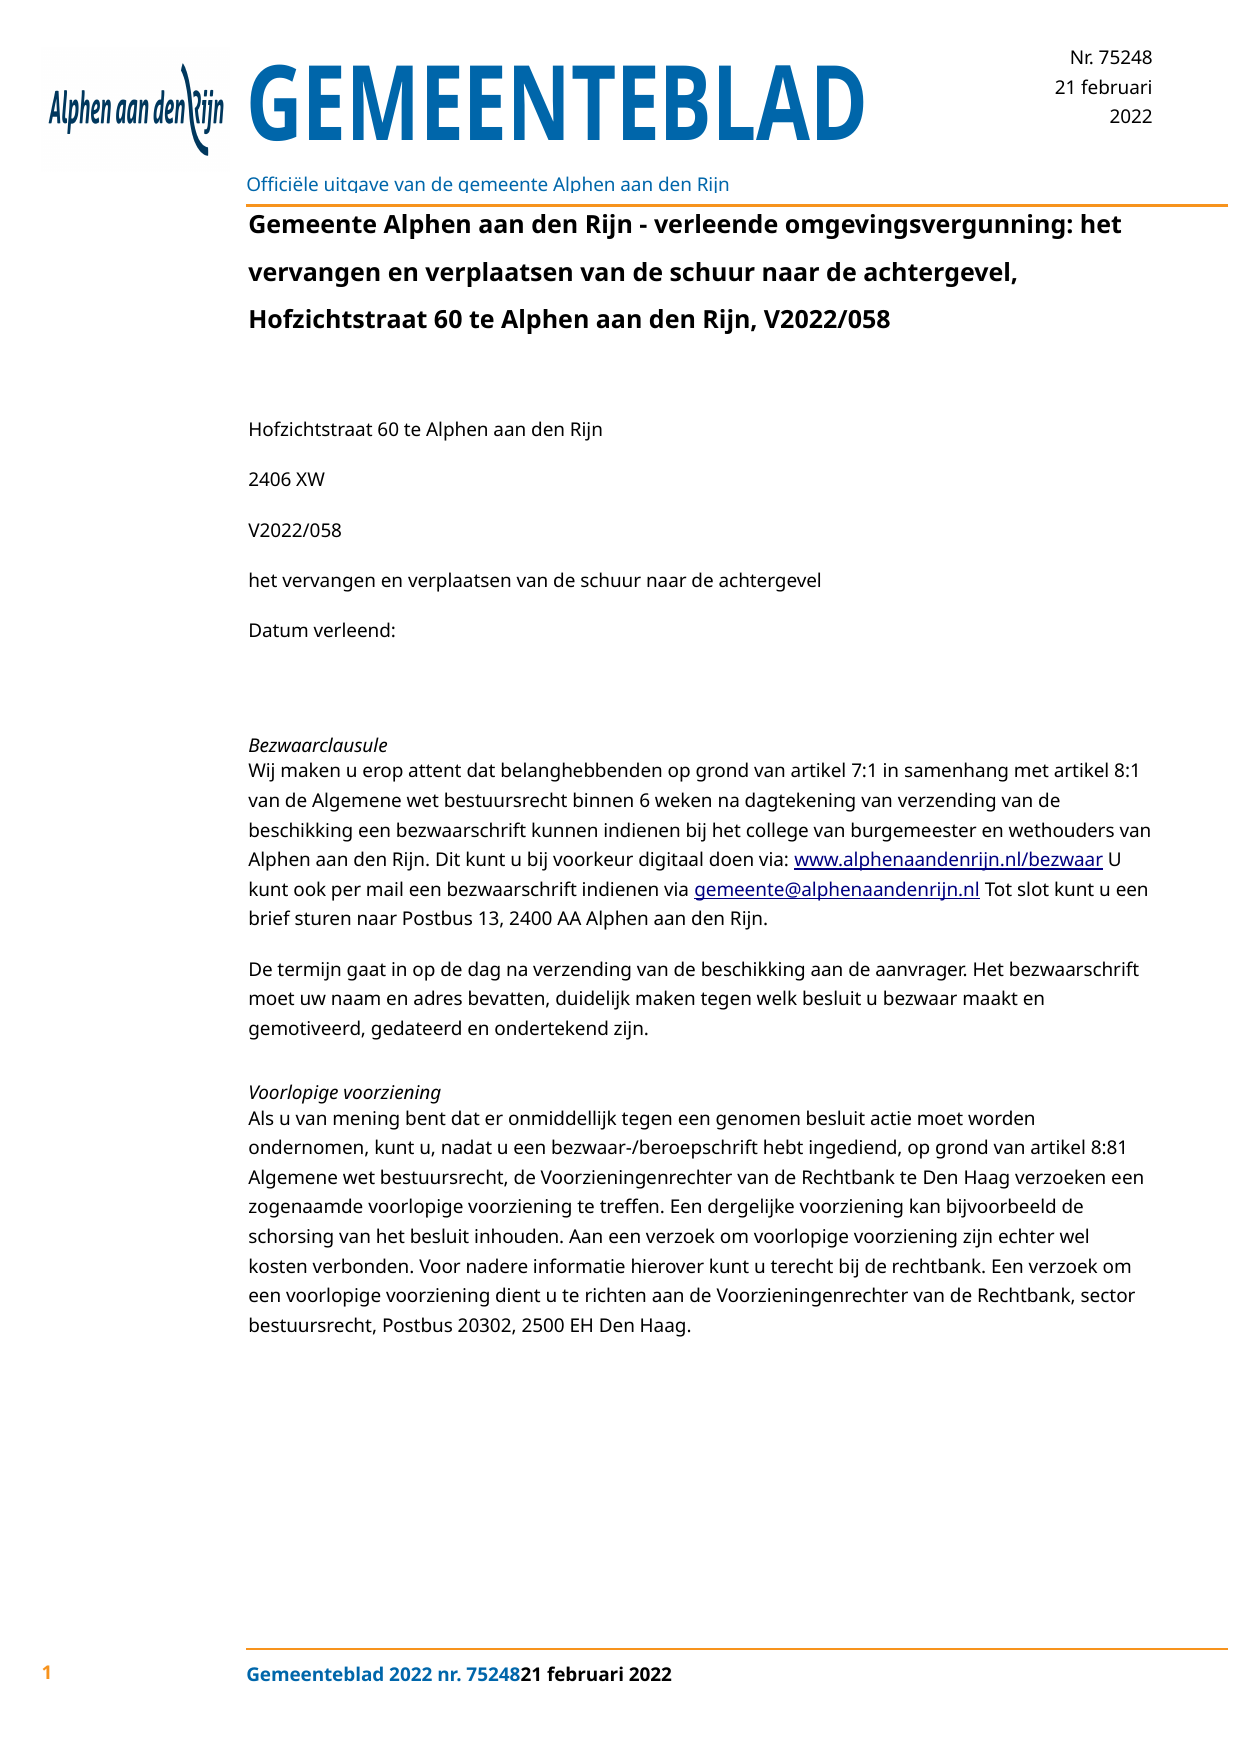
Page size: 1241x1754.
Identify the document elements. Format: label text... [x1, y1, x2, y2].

text Bezwaarclausule [248, 732, 1152, 758]
text 2406 XW [248, 466, 1152, 492]
text Als u van mening bent dat er onmiddellijk tegen een genomen besluit actie moet worden ondernomen, kunt u, nadat u een bezwaar-/beroepschrift hebt ingediend, op grond van artikel 8:81 Algemene wet bestuursrecht, de Voorzieningenrechter van de Rechtbank te Den Haag verzoeken een zogenaamde voorlopige voorziening te treffen. Een dergelijke voorziening kan bijvoorbeeld de schorsing van het besluit inhouden. Aan een verzoek om voorlopige voorziening zijn echter wel kosten verbonden. Voor nadere informatie hierover kunt u terecht bij de rechtbank. Een verzoek om een voorlopige voorziening dient u te richten aan de Voorzieningenrechter van de Rechtbank, sector bestuursrecht, Postbus 20302, 2500 EH Den Haag. [248, 1105, 1152, 1338]
text Gemeente Alphen aan den Rijn - verleende omgevingsvergunning: het vervangen en verplaatsen van de schuur naar de achtergevel, Hofzichtstraat 60 te Alphen aan den Rijn, V2022/058 [248, 207, 1152, 336]
text Hofzichtstraat 60 te Alphen aan den Rijn [248, 416, 1152, 442]
text Voorlopige voorziening [248, 1079, 1152, 1105]
text het vervangen en verplaatsen van de schuur naar de achtergevel [248, 567, 1152, 593]
text Datum verleend: [248, 618, 1152, 643]
picture [41, 47, 231, 172]
text De termijn gaat in op de dag na verzending van de beschikking aan de aanvrager. Het bezwaarschrift moet uw naam en adres bevatten, duidelijk maken tegen welk besluit u bezwaar maakt en gemotiveerd, gedateerd en ondertekend zijn. [248, 956, 1152, 1041]
text Wij maken u erop attent dat belanghebbenden op grond van artikel 7:1 in samenhang met artikel 8:1 van de Algemene wet bestuursrecht binnen 6 weken na dagtekening van verzending van de beschikking een bezwaarschrift kunnen indienen bij het college van burgemeester en wethouders van Alphen aan den Rijn. Dit kunt u bij voorkeur digitaal doen via: www.alphenaandenrijn.nl/bezwaar U kunt ook per mail een bezwaarschrift indienen via gemeente@alphenaandenrijn.nl Tot slot kunt u een brief sturen naar Postbus 13, 2400 AA Alphen aan den Rijn. [248, 758, 1152, 931]
text V2022/058 [248, 517, 1152, 542]
